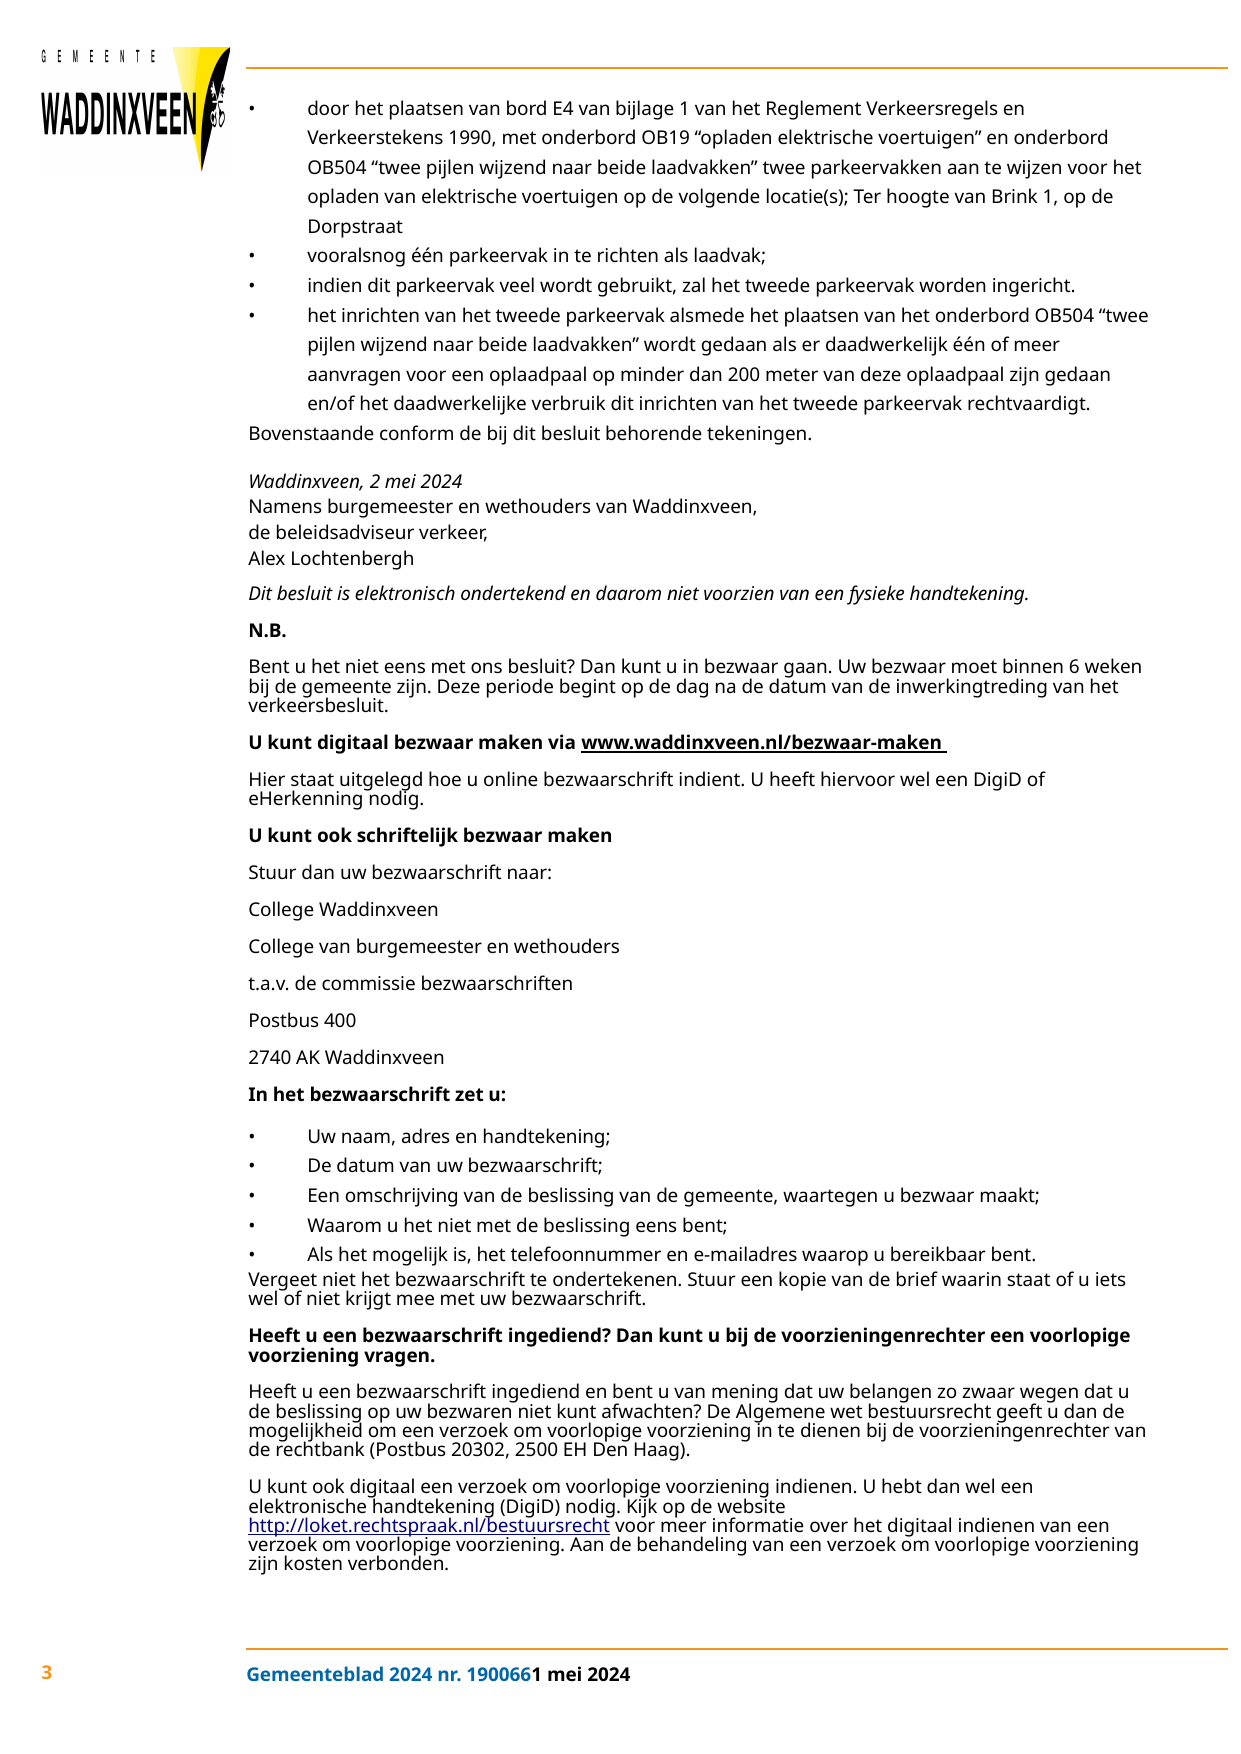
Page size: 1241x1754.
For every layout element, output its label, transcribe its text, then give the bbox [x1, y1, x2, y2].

list Als het mogelijk is, het telefoonnummer en e-mailadres waarop u bereikbaar bent. [248, 1241, 1152, 1267]
text Postbus 400 [248, 1012, 1152, 1031]
text t.a.v. de commissie bezwaarschriften [248, 975, 1152, 994]
text 2740 AK Waddinxveen [248, 1049, 1152, 1068]
text Bovenstaande conform de bij dit besluit behorende tekeningen. [248, 420, 1152, 446]
text N.B. [248, 622, 1152, 641]
text Hier staat uitgelegd hoe u online bezwaarschrift indient. U heeft hiervoor wel een DigiD of eHerkenning nodig. [248, 771, 1152, 809]
list De datum van uw bezwaarschrift; [248, 1153, 1152, 1178]
text Stuur dan uw bezwaarschrift naar: [248, 864, 1152, 883]
text Dit besluit is elektronisch ondertekend en daarom niet voorzien van een fysieke handtekening. [248, 584, 1152, 604]
text Heeft u een bezwaarschrift ingediend en bent u van mening dat uw belangen zo zwaar wegen dat u de beslissing op uw bezwaren niet kunt afwachten? De Algemene wet bestuursrecht geeft u dan de mogelijkheid om een verzoek om voorlopige voorziening in te dienen bij de voorzieningenrechter van de rechtbank (Postbus 20302, 2500 EH Den Haag). [248, 1383, 1152, 1461]
text College van burgemeester en wethouders [248, 938, 1152, 957]
text Heeft u een bezwaarschrift ingediend? Dan kunt u bij de voorzieningenrechter een voorlopige voorziening vragen. [248, 1327, 1152, 1366]
text U kunt ook digitaal een verzoek om voorlopige voorziening indienen. U hebt dan wel een elektronische handtekening (DigiD) nodig. Kijk op de website http://loket.rechtspraak.nl/bestuursrecht voor meer informatie over het digitaal indienen van een verzoek om voorlopige voorziening. Aan de behandeling van een verzoek om voorlopige voorziening zijn kosten verbonden. [248, 1478, 1152, 1575]
text In het bezwaarschrift zet u: [248, 1086, 1152, 1105]
list door het plaatsen van bord E4 van bijlage 1 van het Reglement Verkeersregels en Verkeerstekens 1990, met onderbord OB19 “opladen elektrische voertuigen” en onderbord OB504 “twee pijlen wijzend naar beide laadvakken” twee parkeervakken aan te wijzen voor het opladen van elektrische voertuigen op de volgende locatie(s); Ter hoogte van Brink 1, op de Dorpstraat [248, 95, 1152, 239]
list Een omschrijving van de beslissing van de gemeente, waartegen u bezwaar maakt; [248, 1182, 1152, 1208]
list indien dit parkeervak veel wordt gebruikt, zal het tweede parkeervak worden ingericht. [248, 272, 1152, 298]
text Namens burgemeester en wethouders van Waddinxveen, [248, 494, 1152, 519]
text Vergeet niet het bezwaarschrift te ondertekenen. Stuur een kopie van de brief waarin staat of u iets wel of niet krijgt mee met uw bezwaarschrift. [248, 1271, 1152, 1309]
picture [41, 47, 231, 172]
list het inrichten van het tweede parkeervak alsmede het plaatsen van het onderbord OB504 “twee pijlen wijzend naar beide laadvakken” wordt gedaan als er daadwerkelijk één of meer aanvragen voor een oplaadpaal op minder dan 200 meter van deze oplaadpaal zijn gedaan en/of het daadwerkelijke verbruik dit inrichten van het tweede parkeervak rechtvaardigt. [248, 302, 1152, 416]
text de beleidsadviseur verkeer, [248, 519, 1152, 545]
list Uw naam, adres en handtekening; [248, 1123, 1152, 1149]
text College Waddinxveen [248, 901, 1152, 921]
text U kunt ook schriftelijk bezwaar maken [248, 827, 1152, 847]
list vooralsnog één parkeervak in te richten als laadvak; [248, 243, 1152, 268]
text Alex Lochtenbergh [248, 545, 1152, 571]
text Waddinxveen, 2 mei 2024 [248, 468, 1152, 494]
text Bent u het niet eens met ons besluit? Dan kunt u in bezwaar gaan. Uw bezwaar moet binnen 6 weken bij de gemeente zijn. Deze periode begint op de dag na de datum van de inwerkingtreding van het verkeersbesluit. [248, 658, 1152, 716]
text U kunt digitaal bezwaar maken via www.waddinxveen.nl/bezwaar-maken [248, 734, 1152, 753]
list Waarom u het niet met de beslissing eens bent; [248, 1212, 1152, 1238]
